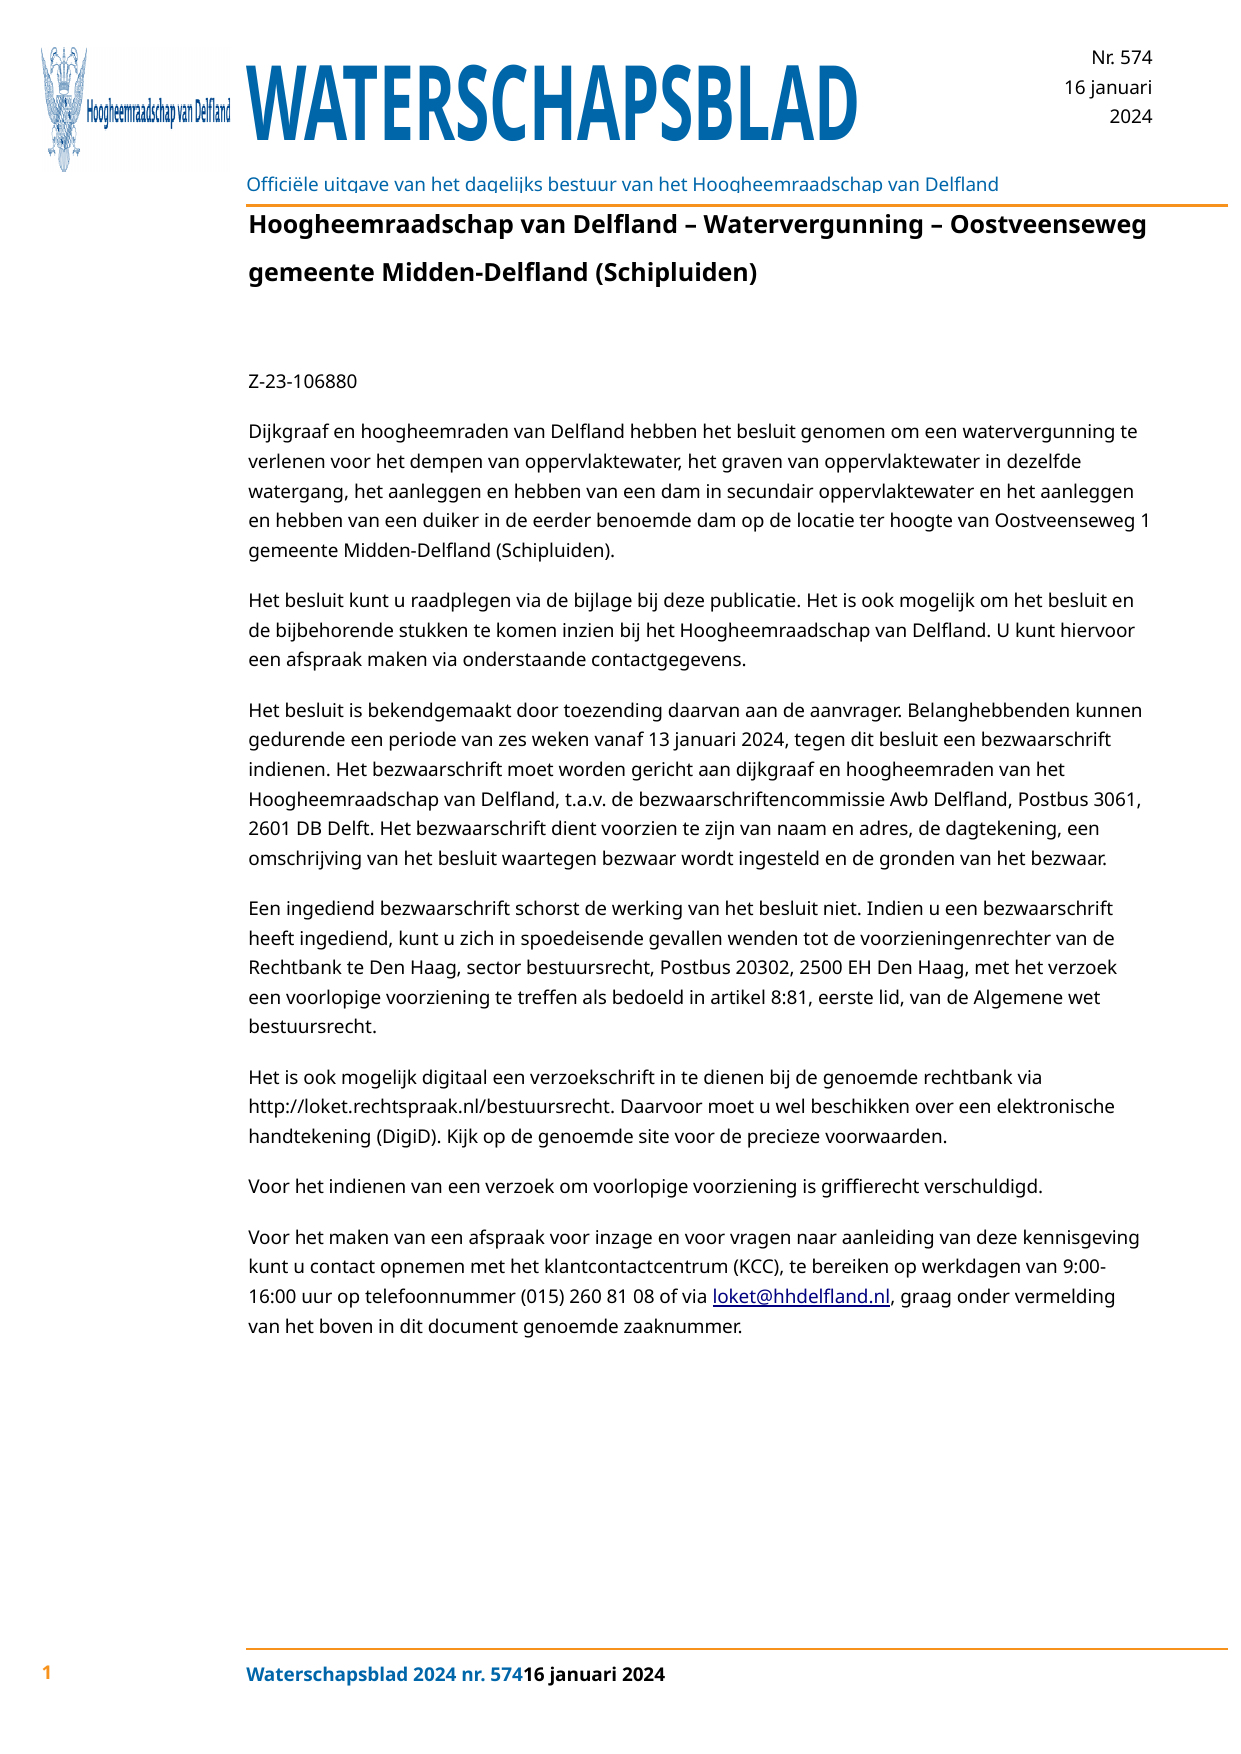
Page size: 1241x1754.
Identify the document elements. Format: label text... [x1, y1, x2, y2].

text Een ingediend bezwaarschrift schorst de werking van het besluit niet. Indien u een bezwaarschrift heeft ingediend, kunt u zich in spoedeisende gevallen wenden tot de voorzieningenrechter van de Rechtbank te Den Haag, sector bestuursrecht, Postbus 20302, 2500 EH Den Haag, met het verzoek een voorlopige voorziening te treffen als bedoeld in artikel 8:81, eerste lid, van de Algemene wet bestuursrecht. [248, 895, 1152, 1039]
text Dijkgraaf en hoogheemraden van Delfland hebben het besluit genomen om een watervergunning te verlenen voor het dempen van oppervlaktewater, het graven van oppervlaktewater in dezelfde watergang, het aanleggen en hebben van een dam in secundair oppervlaktewater en het aanleggen en hebben van een duiker in de eerder benoemde dam op de locatie ter hoogte van Oostveenseweg 1 gemeente Midden-Delfland (Schipluiden). [248, 419, 1152, 563]
text Hoogheemraadschap van Delfland – Watervergunning – Oostveenseweg gemeente Midden-Delfland (Schipluiden) [248, 207, 1152, 288]
text Het besluit kunt u raadplegen via de bijlage bij deze publicatie. Het is ook mogelijk om het besluit en de bijbehorende stukken te komen inzien bij het Hoogheemraadschap van Delfland. U kunt hiervoor een afspraak maken via onderstaande contactgegevens. [248, 587, 1152, 672]
text Voor het maken van een afspraak voor inzage en voor vragen naar aanleiding van deze kennisgeving kunt u contact opnemen met het klantcontactcentrum (KCC), te bereiken op werkdagen van 9:00-16:00 uur op telefoonnummer (015) 260 81 08 of via loket@hhdelfland.nl, graag onder vermelding van het boven in dit document genoemde zaaknummer. [248, 1224, 1152, 1339]
text Het besluit is bekendgemaakt door toezending daarvan aan de aanvrager. Belanghebbenden kunnen gedurende een periode van zes weken vanaf 13 januari 2024, tegen dit besluit een bezwaarschrift indienen. Het bezwaarschrift moet worden gericht aan dijkgraaf en hoogheemraden van het Hoogheemraadschap van Delfland, t.a.v. de bezwaarschriftencommissie Awb Delfland, Postbus 3061, 2601 DB Delft. Het bezwaarschrift dient voorzien te zijn van naam en adres, de dagtekening, een omschrijving van het besluit waartegen bezwaar wordt ingesteld en de gronden van het bezwaar. [248, 697, 1152, 871]
text Het is ook mogelijk digitaal een verzoekschrift in te dienen bij de genoemde rechtbank via http://loket.rechtspraak.nl/bestuursrecht. Daarvoor moet u wel beschikken over een elektronische handtekening (DigiD). Kijk op de genoemde site voor de precieze voorwaarden. [248, 1064, 1152, 1149]
text Voor het indienen van een verzoek om voorlopige voorziening is griffierecht verschuldigd. [248, 1174, 1152, 1199]
text Z-23-106880 [248, 368, 1152, 394]
picture [41, 47, 231, 172]
